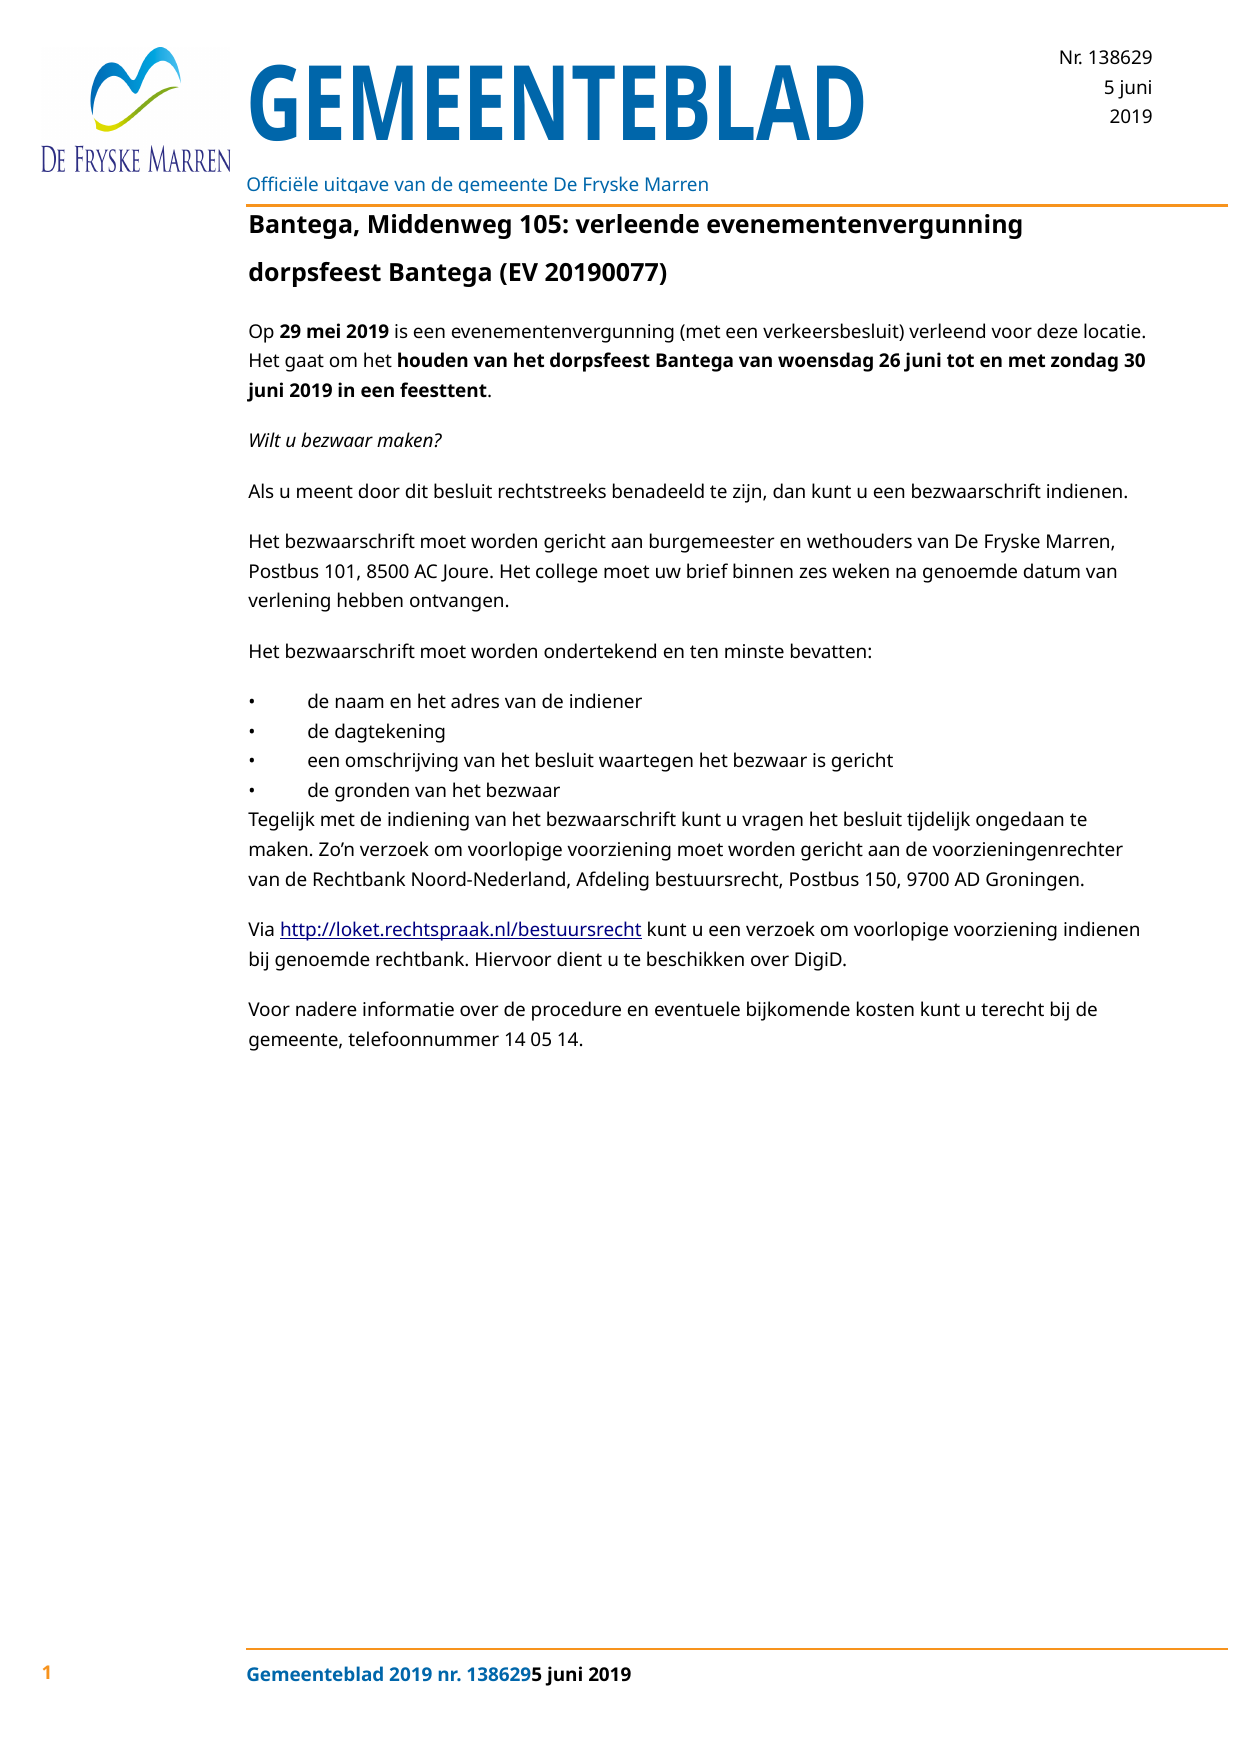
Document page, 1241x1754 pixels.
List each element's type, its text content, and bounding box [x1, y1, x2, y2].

text Op 29 mei 2019 is een evenementenvergunning (met een verkeersbesluit) verleend voor deze locatie. Het gaat om het houden van het dorpsfeest Bantega van woensdag 26 juni tot en met zondag 30 juni 2019 in een feesttent. [248, 318, 1152, 403]
text Het bezwaarschrift moet worden gericht aan burgemeester en wethouders van De Fryske Marren, Postbus 101, 8500 AC Joure. Het college moet uw brief binnen zes weken na genoemde datum van verlening hebben ontvangen. [248, 528, 1152, 613]
picture [41, 47, 231, 172]
list de dagtekening [248, 718, 1152, 744]
text Als u meent door dit besluit rechtstreeks benadeeld te zijn, dan kunt u een bezwaarschrift indienen. [248, 478, 1152, 504]
text Het bezwaarschrift moet worden ondertekend en ten minste bevatten: [248, 638, 1152, 664]
text Voor nadere informatie over de procedure en eventuele bijkomende kosten kunt u terecht bij de gemeente, telefoonnummer 14 05 14. [248, 996, 1152, 1052]
list de gronden van het bezwaar [248, 777, 1152, 803]
text Wilt u bezwaar maken? [248, 427, 1152, 453]
text Tegelijk met de indiening van het bezwaarschrift kunt u vragen het besluit tijdelijk ongedaan te maken. Zo’n verzoek om voorlopige voorziening moet worden gericht aan de voorzieningenrechter van de Rechtbank Noord-Nederland, Afdeling bestuursrecht, Postbus 150, 9700 AD Groningen. [248, 807, 1152, 892]
list de naam en het adres van de indiener [248, 688, 1152, 714]
text Bantega, Middenweg 105: verleende evenementenvergunning dorpsfeest Bantega (EV 20190077) [248, 207, 1152, 288]
list een omschrijving van het besluit waartegen het bezwaar is gericht [248, 747, 1152, 773]
text Via http://loket.rechtspraak.nl/bestuursrecht kunt u een verzoek om voorlopige voorziening indienen bij genoemde rechtbank. Hiervoor dient u te beschikken over DigiD. [248, 916, 1152, 972]
